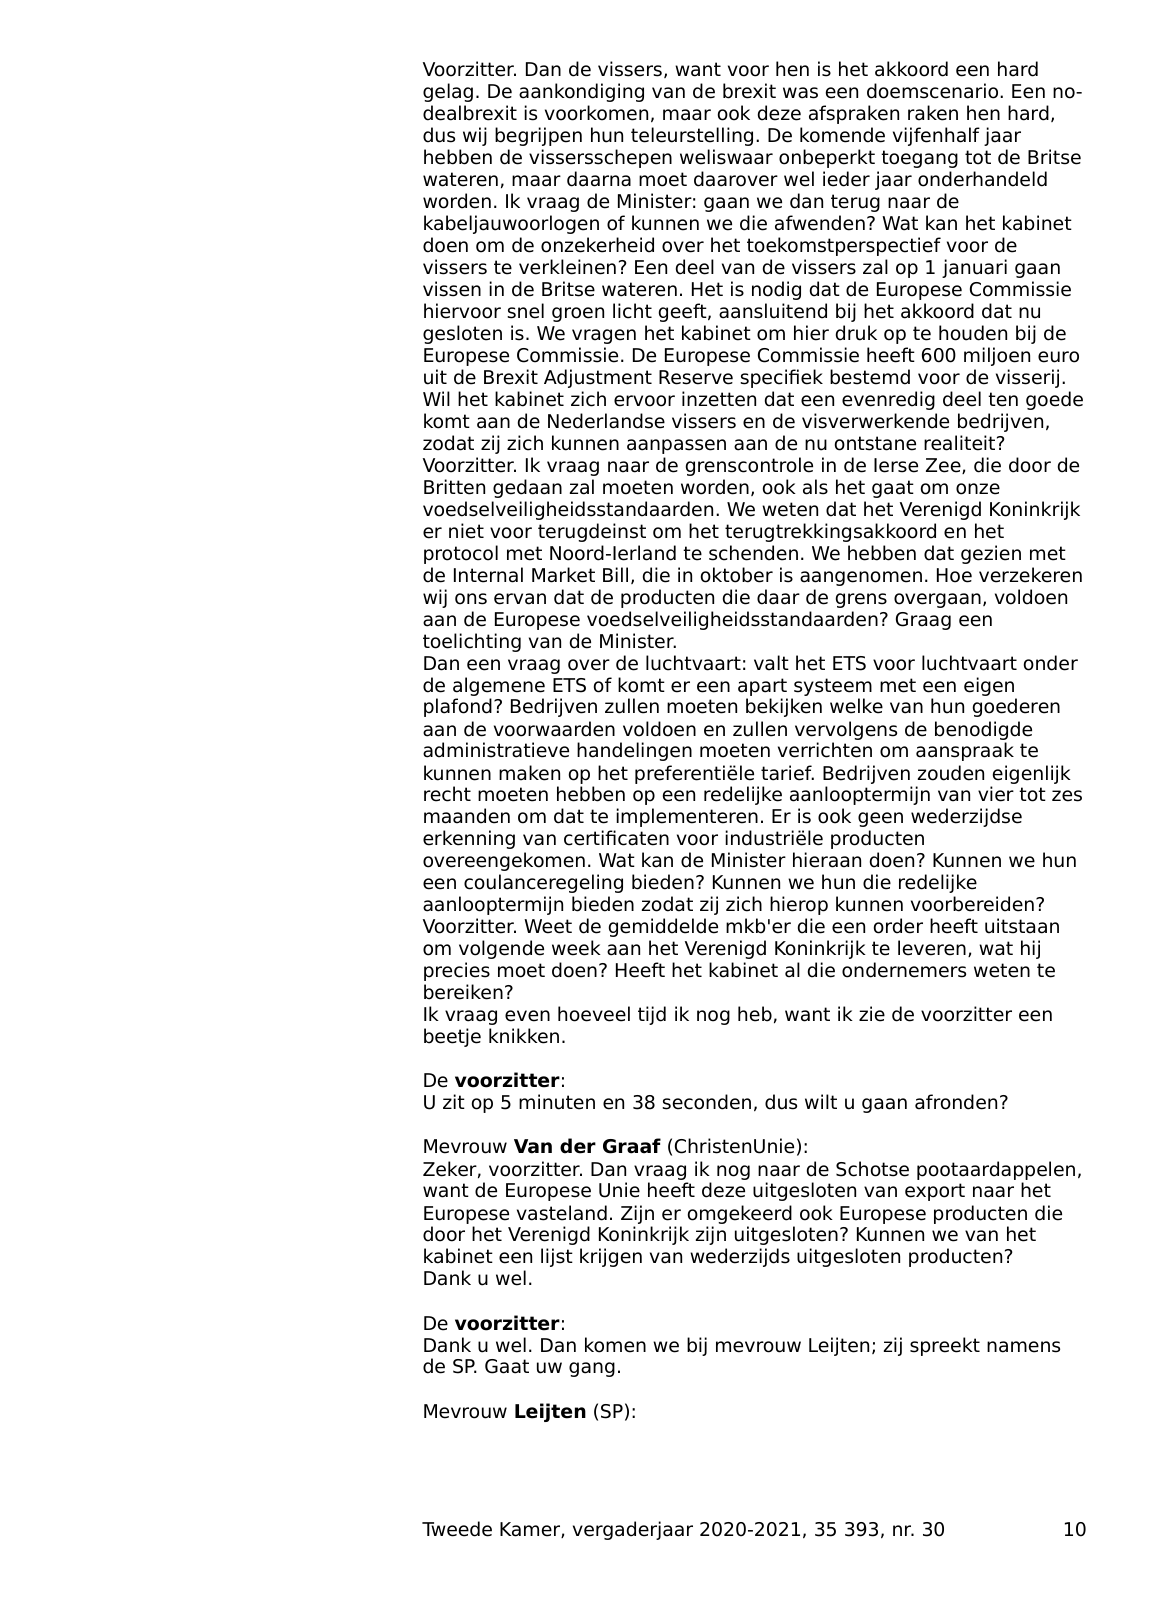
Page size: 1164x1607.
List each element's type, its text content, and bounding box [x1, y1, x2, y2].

text Zeker, voorzitter. Dan vraag ik nog naar de Schotse pootaardappelen, want de Europese Unie heeft deze uitgesloten van export naar het Europese vasteland. Zijn er omgekeerd ook Europese producten die door het Verenigd Koninkrijk zijn uitgesloten? Kunnen we van het kabinet een lijst krijgen van wederzijds uitgesloten producten? [422, 1158, 1087, 1268]
text Voorzitter. Ik vraag naar de grenscontrole in de Ierse Zee, die door de Britten gedaan zal moeten worden, ook als het gaat om onze voedselveiligheidsstandaarden. We weten dat het Verenigd Koninkrijk er niet voor terugdeinst om het terugtrekkingsakkoord en het protocol met Noord-Ierland te schenden. We hebben dat gezien met de Internal Market Bill, die in oktober is aangenomen. Hoe verzekeren wij ons ervan dat de producten die daar de grens overgaan, voldoen aan de Europese voedselveiligheidsstandaarden? Graag een toelichting van de Minister. [422, 455, 1087, 652]
text Dank u wel. Dan komen we bij mevrouw Leijten; zij spreekt namens de SP. Gaat uw gang. [422, 1334, 1087, 1378]
text Mevrouw Van der Graaf (ChristenUnie): [422, 1136, 1087, 1158]
text Mevrouw Leijten (SP): [422, 1401, 1087, 1423]
text Dank u wel. [422, 1268, 1087, 1290]
text Voorzitter. Dan de vissers, want voor hen is het akkoord een hard gelag. De aankondiging van de brexit was een doemscenario. Een no-dealbrexit is voorkomen, maar ook deze afspraken raken hen hard, dus wij begrijpen hun teleurstelling. De komende vijfenhalf jaar hebben de vissersschepen weliswaar onbeperkt toegang tot de Britse wateren, maar daarna moet daarover wel ieder jaar onderhandeld worden. Ik vraag de Minister: gaan we dan terug naar de kabeljauwoorlogen of kunnen we die afwenden? Wat kan het kabinet doen om de onzekerheid over het toekomstperspectief voor de vissers te verkleinen? Een deel van de vissers zal op 1 januari gaan vissen in de Britse wateren. Het is nodig dat de Europese Commissie hiervoor snel groen licht geeft, aansluitend bij het akkoord dat nu gesloten is. We vragen het kabinet om hier druk op te houden bij de Europese Commissie. De Europese Commissie heeft 600 miljoen euro uit de Brexit Adjustment Reserve specifiek bestemd voor de visserij. Wil het kabinet zich ervoor inzetten dat een evenredig deel ten goede komt aan de Nederlandse vissers en de visverwerkende bedrijven, zodat zij zich kunnen aanpassen aan de nu ontstane realiteit? [422, 59, 1087, 455]
text Ik vraag even hoeveel tijd ik nog heb, want ik zie de voorzitter een beetje knikken. [422, 1004, 1087, 1048]
text De voorzitter: [422, 1070, 1087, 1092]
text U zit op 5 minuten en 38 seconden, dus wilt u gaan afronden? [422, 1092, 1087, 1114]
text De voorzitter: [422, 1312, 1087, 1334]
text Dan een vraag over de luchtvaart: valt het ETS voor luchtvaart onder de algemene ETS of komt er een apart systeem met een eigen plafond? Bedrijven zullen moeten bekijken welke van hun goederen aan de voorwaarden voldoen en zullen vervolgens de benodigde administratieve handelingen moeten verrichten om aanspraak te kunnen maken op het preferentiële tarief. Bedrijven zouden eigenlijk recht moeten hebben op een redelijke aanlooptermijn van vier tot zes maanden om dat te implementeren. Er is ook geen wederzijdse erkenning van certificaten voor industriële producten overeengekomen. Wat kan de Minister hieraan doen? Kunnen we hun een coulanceregeling bieden? Kunnen we hun die redelijke aanlooptermijn bieden zodat zij zich hierop kunnen voorbereiden? [422, 652, 1087, 916]
text Voorzitter. Weet de gemiddelde mkb'er die een order heeft uitstaan om volgende week aan het Verenigd Koninkrijk te leveren, wat hij precies moet doen? Heeft het kabinet al die ondernemers weten te bereiken? [422, 916, 1087, 1004]
